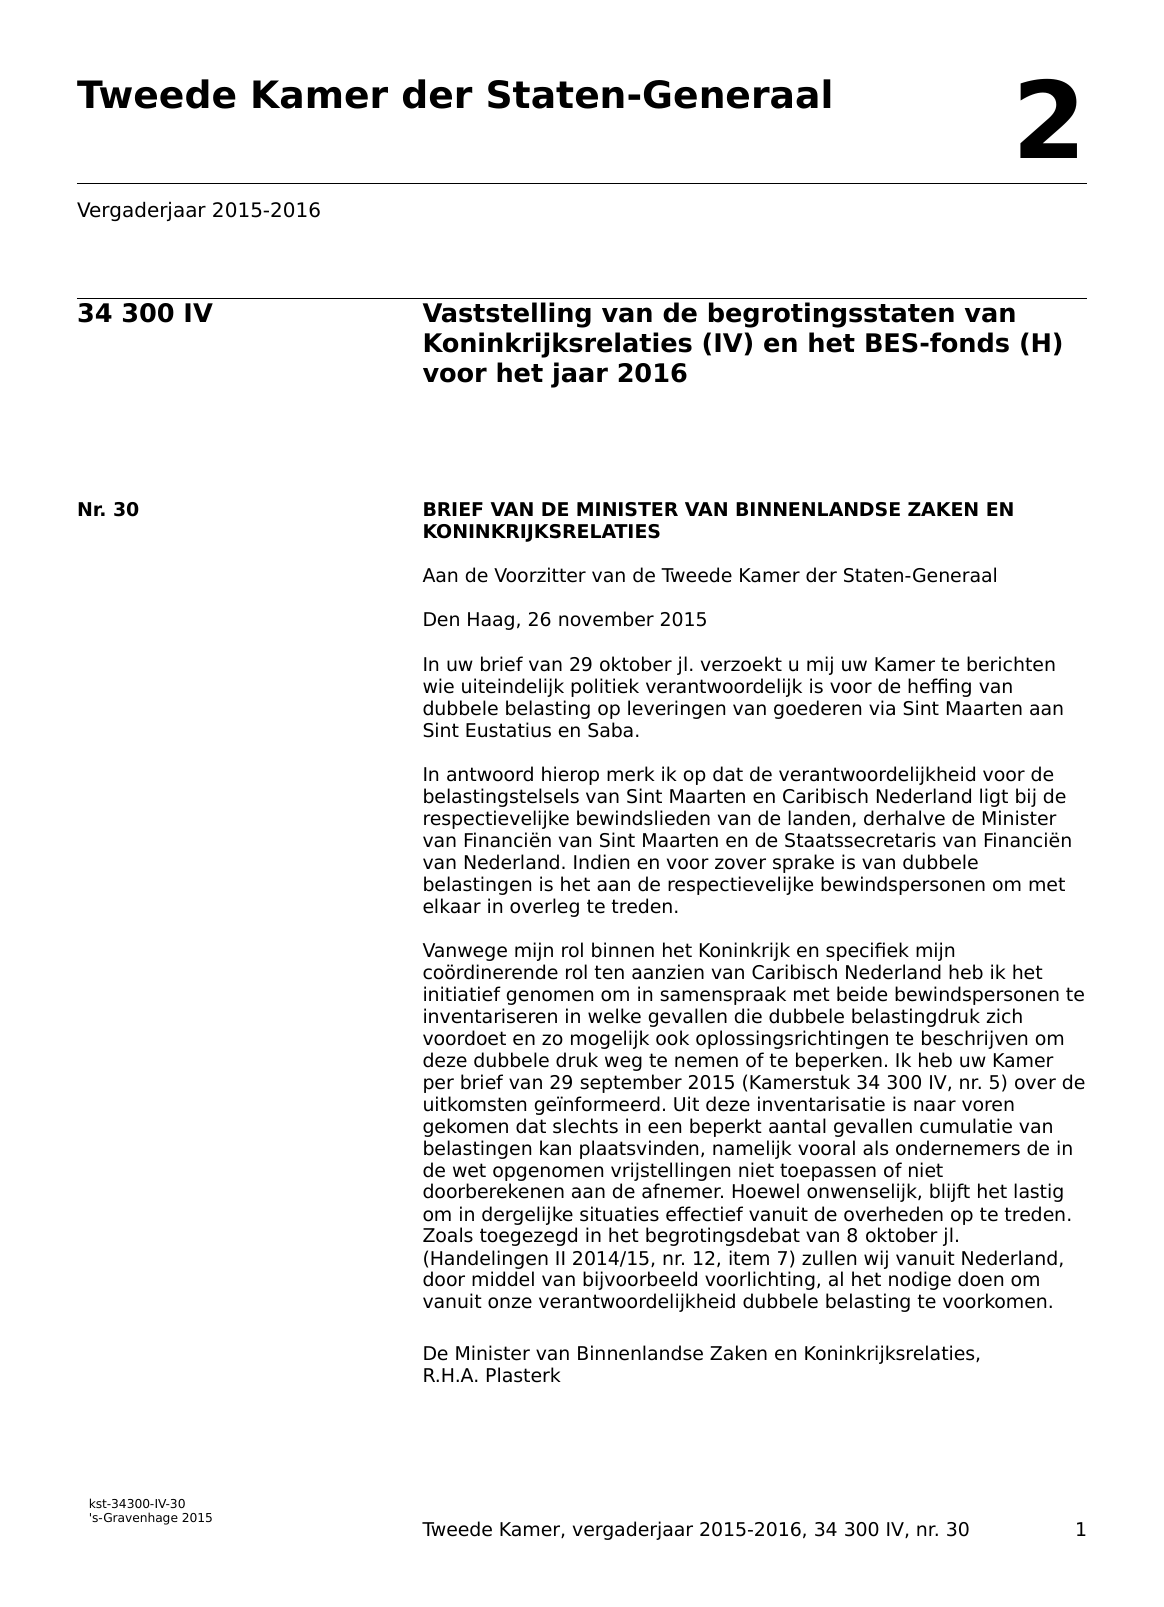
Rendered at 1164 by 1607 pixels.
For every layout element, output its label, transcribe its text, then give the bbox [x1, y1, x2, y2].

text In uw brief van 29 oktober jl. verzoekt u mij uw Kamer te berichten wie uiteindelijk politiek verantwoordelijk is voor de heffing van dubbele belasting op leveringen van goederen via Sint Maarten aan Sint Eustatius en Saba. [422, 653, 1087, 741]
text 's-Gravenhage 2015 [88, 1511, 323, 1525]
text In antwoord hierop merk ik op dat de verantwoordelijkheid voor de belastingstelsels van Sint Maarten en Caribisch Nederland ligt bij de respectievelijke bewindslieden van de landen, derhalve de Minister van Financiën van Sint Maarten en de Staatssecretaris van Financiën van Nederland. Indien en voor zover sprake is van dubbele belastingen is het aan de respectievelijke bewindspersonen om met elkaar in overleg te treden. [422, 764, 1087, 917]
subtitle Nr. 30 BRIEF VAN DE MINISTER VAN BINNENLANDSE ZAKEN EN KONINKRIJKSRELATIES [77, 499, 1087, 543]
text Den Haag, 26 november 2015 [422, 609, 1087, 631]
table_header Tweede Kamer der Staten-Generaal [77, 59, 886, 183]
text kst-34300-IV-30 [88, 1497, 323, 1511]
table_cell Vergaderjaar 2015-2016 [77, 184, 1087, 298]
table_header 2 [886, 59, 1087, 183]
subtitle 34 300 IV Vaststelling van de begrotingsstaten van Koninkrijksrelaties (IV) en het BES-fonds (H) voor het jaar 2016 [77, 299, 1087, 388]
text Aan de Voorzitter van de Tweede Kamer der Staten-Generaal [422, 565, 1087, 587]
text De Minister van Binnenlandse Zaken en Koninkrijksrelaties, R.H.A. Plasterk [422, 1343, 1087, 1387]
text Vanwege mijn rol binnen het Koninkrijk en specifiek mijn coördinerende rol ten aanzien van Caribisch Nederland heb ik het initiatief genomen om in samenspraak met beide bewindspersonen te inventariseren in welke gevallen die dubbele belastingdruk zich voordoet en zo mogelijk ook oplossingsrichtingen te beschrijven om deze dubbele druk weg te nemen of te beperken. Ik heb uw Kamer per brief van 29 september 2015 (Kamerstuk 34 300 IV, nr. 5) over de uitkomsten geïnformeerd. Uit deze inventarisatie is naar voren gekomen dat slechts in een beperkt aantal gevallen cumulatie van belastingen kan plaatsvinden, namelijk vooral als ondernemers de in de wet opgenomen vrijstellingen niet toepassen of niet doorberekenen aan de afnemer. Hoewel onwenselijk, blijft het lastig om in dergelijke situaties effectief vanuit de overheden op te treden. Zoals toegezegd in het begrotingsdebat van 8 oktober jl. (Handelingen II 2014/15, nr. 12, item 7) zullen wij vanuit Nederland, door middel van bijvoorbeeld voorlichting, al het nodige doen om vanuit onze verantwoordelijkheid dubbele belasting te voorkomen. [422, 940, 1087, 1313]
